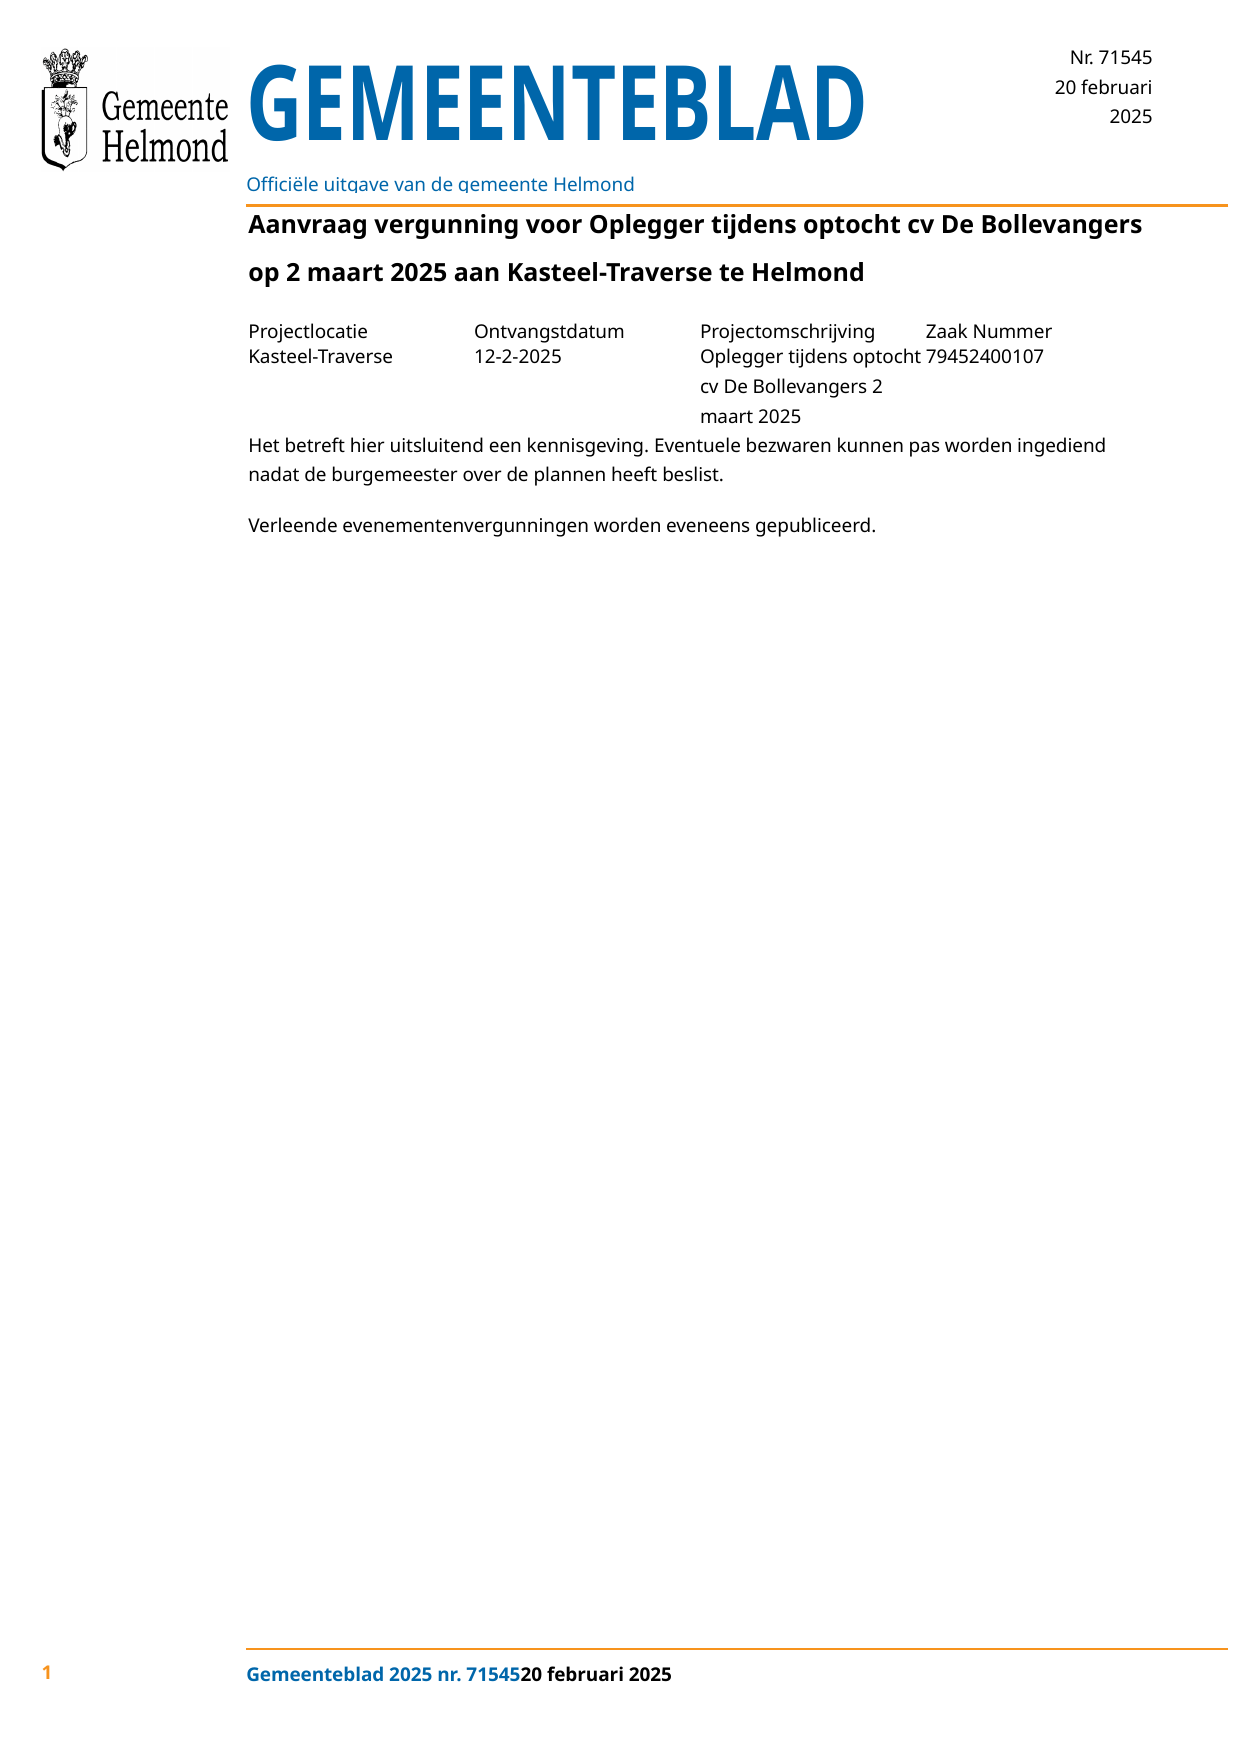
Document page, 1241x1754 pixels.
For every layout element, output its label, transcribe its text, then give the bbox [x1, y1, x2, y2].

table_cell 12-2-2025 [474, 344, 700, 429]
text Het betreft hier uitsluitend een kennisgeving. Eventuele bezwaren kunnen pas worden ingediend nadat de burgemeester over de plannen heeft beslist. [248, 432, 1152, 487]
table_cell Kasteel-Traverse [248, 344, 474, 429]
text Verleende evenementenvergunningen worden eveneens gepubliceerd. [248, 512, 1152, 538]
text Aanvraag vergunning voor Oplegger tijdens optocht cv De Bollevangers op 2 maart 2025 aan Kasteel-Traverse te Helmond [248, 207, 1152, 288]
table_cell Oplegger tijdens optocht cv De Bollevangers 2 maart 2025 [700, 344, 926, 429]
picture [41, 47, 231, 172]
table_header Ontvangstdatum [474, 318, 700, 344]
table_cell 79452400107 [926, 344, 1152, 429]
table_header Projectlocatie [248, 318, 474, 344]
table_header Zaak Nummer [926, 318, 1152, 344]
table_header Projectomschrijving [700, 318, 926, 344]
